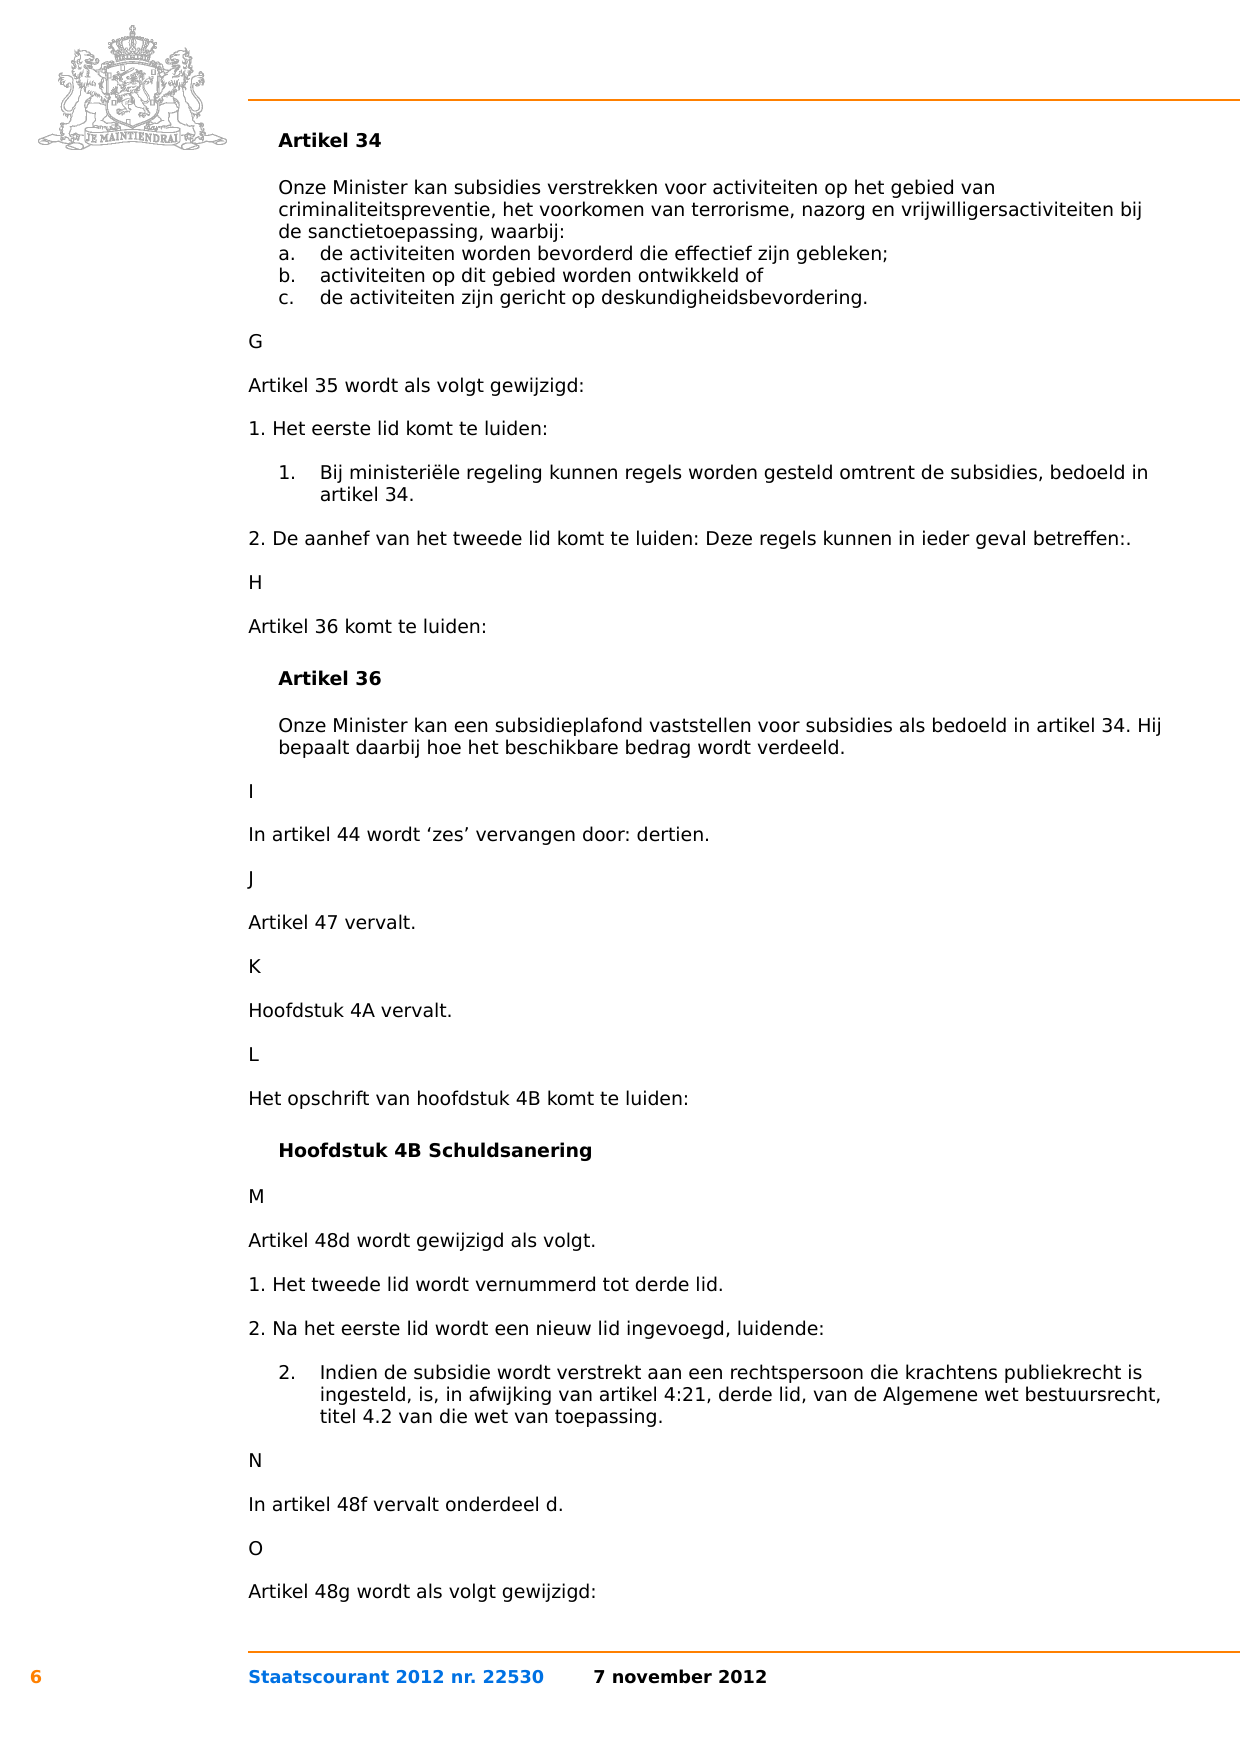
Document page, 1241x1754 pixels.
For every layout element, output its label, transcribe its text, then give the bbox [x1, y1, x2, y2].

text Hoofdstuk 4A vervalt. [248, 1000, 1163, 1022]
text Artikel 35 wordt als volgt gewijzigd: [248, 374, 1163, 396]
text In artikel 44 wordt ‘zes’ vervangen door: dertien. [248, 824, 1163, 846]
subtitle Artikel 34 [278, 130, 1163, 152]
text 1. Bij ministeriële regeling kunnen regels worden gesteld omtrent de subsidies, bedoeld in artikel 34. [278, 462, 1163, 506]
text K [248, 956, 1163, 978]
text Artikel 36 komt te luiden: [248, 616, 1163, 638]
text O [248, 1537, 1163, 1559]
text Het opschrift van hoofdstuk 4B komt te luiden: [248, 1087, 1163, 1109]
text Onze Minister kan een subsidieplafond vaststellen voor subsidies als bedoeld in artikel 34. Hij bepaalt daarbij hoe het beschikbare bedrag wordt verdeeld. [278, 715, 1163, 759]
text H [248, 572, 1163, 594]
text M [248, 1186, 1163, 1208]
text 2. Indien de subsidie wordt verstrekt aan een rechtspersoon die krachtens publiekrecht is ingesteld, is, in afwijking van artikel 4:21, derde lid, van de Algemene wet bestuursrecht, titel 4.2 van die wet van toepassing. [278, 1362, 1163, 1428]
text 1. Het eerste lid komt te luiden: [248, 418, 1163, 440]
picture [38, 25, 227, 150]
text Artikel 48d wordt gewijzigd als volgt. [248, 1230, 1163, 1252]
text b. activiteiten op dit gebied worden ontwikkeld of [278, 265, 1163, 287]
text J [248, 868, 1163, 890]
text N [248, 1450, 1163, 1472]
text 1. Het tweede lid wordt vernummerd tot derde lid. [248, 1274, 1163, 1296]
text L [248, 1044, 1163, 1066]
text a. de activiteiten worden bevorderd die effectief zijn gebleken; [278, 243, 1163, 265]
text Artikel 48g wordt als volgt gewijzigd: [248, 1581, 1163, 1603]
text In artikel 48f vervalt onderdeel d. [248, 1493, 1163, 1516]
text c. de activiteiten zijn gericht op deskundigheidsbevordering. [278, 287, 1163, 309]
subtitle Artikel 36 [278, 668, 1163, 690]
text Artikel 47 vervalt. [248, 912, 1163, 934]
text I [248, 781, 1163, 802]
text 2. Na het eerste lid wordt een nieuw lid ingevoegd, luidende: [248, 1318, 1163, 1340]
text Onze Minister kan subsidies verstrekken voor activiteiten op het gebied van criminaliteitspreventie, het voorkomen van terrorisme, nazorg en vrijwilligersactiviteiten bij de sanctietoepassing, waarbij: [278, 177, 1163, 243]
text 2. De aanhef van het tweede lid komt te luiden: Deze regels kunnen in ieder geval betreffen:. [248, 528, 1163, 550]
subtitle Hoofdstuk 4B Schuldsanering [278, 1139, 1163, 1161]
text G [248, 331, 1163, 353]
